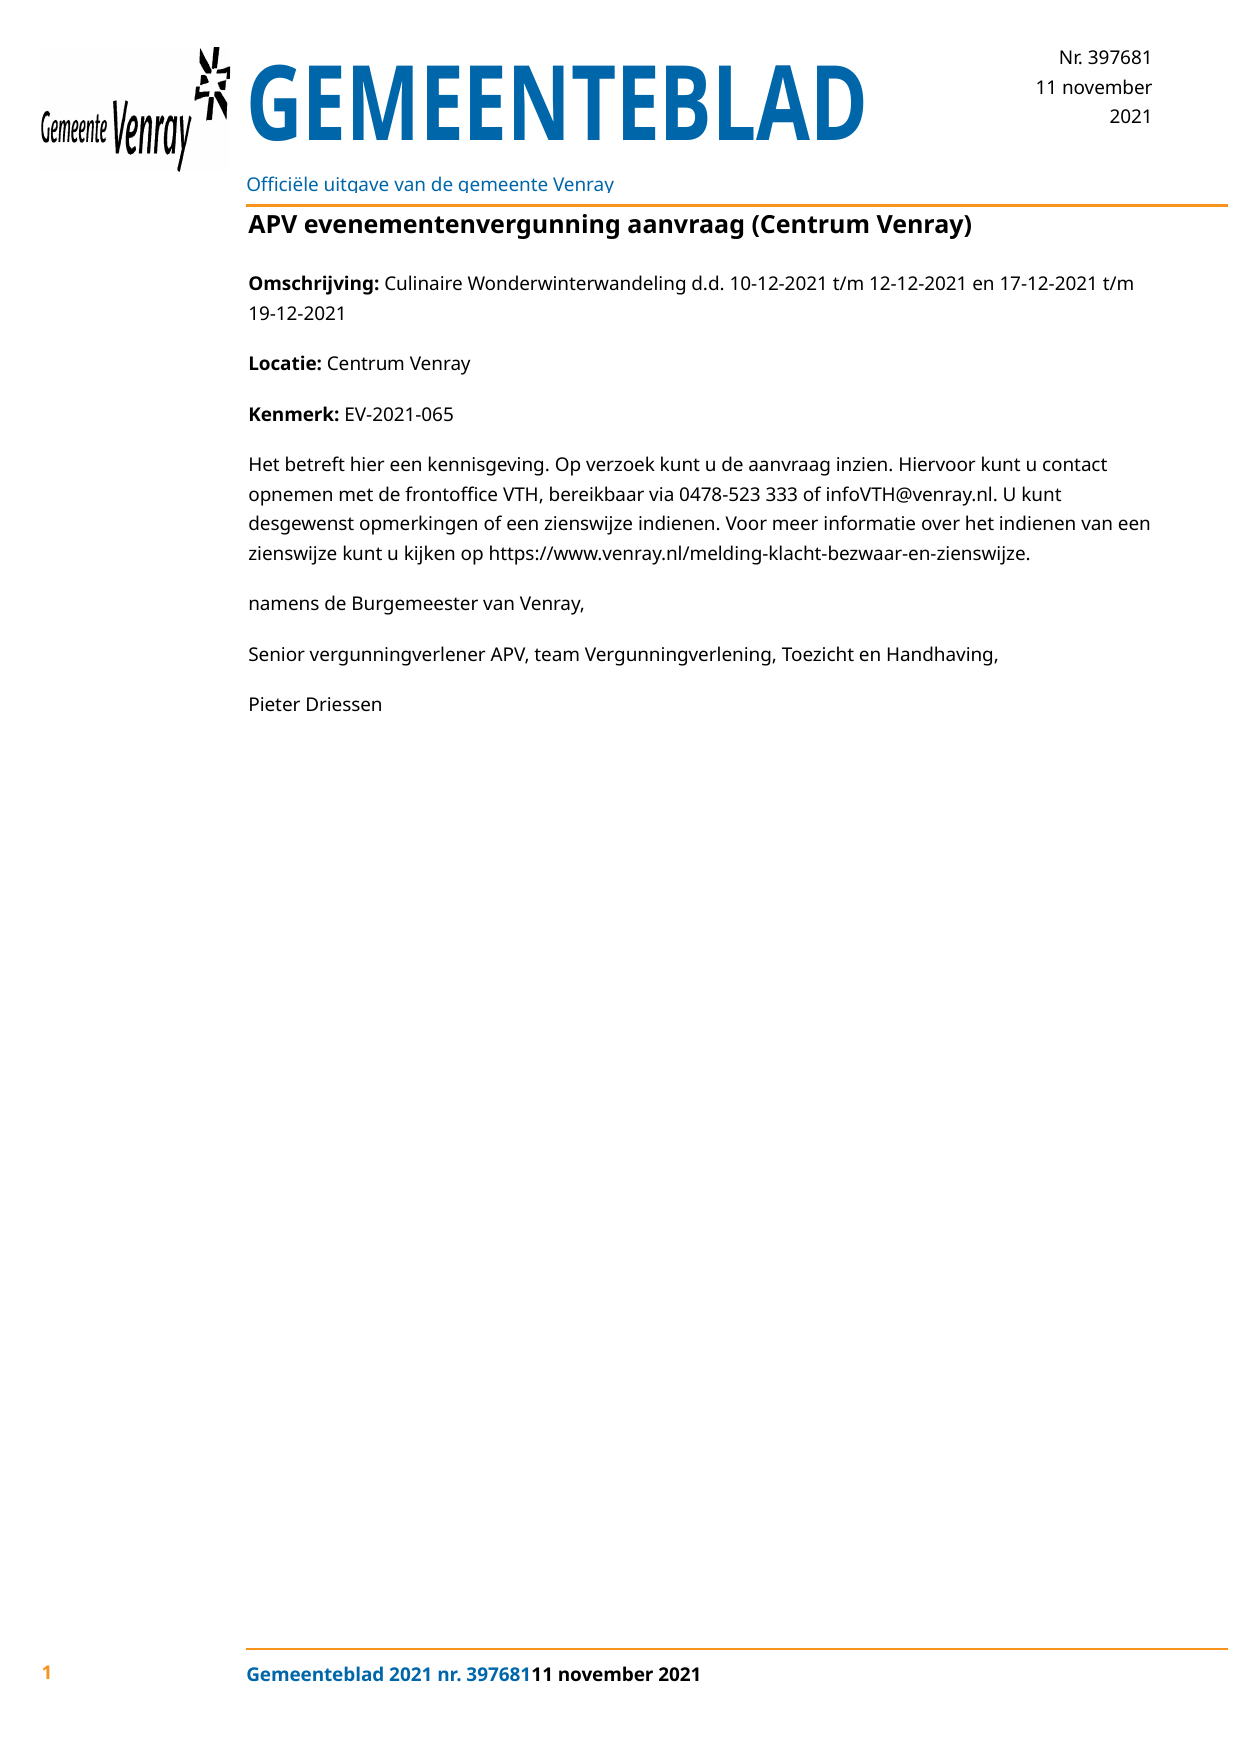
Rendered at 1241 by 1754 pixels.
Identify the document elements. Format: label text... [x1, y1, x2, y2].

text Het betreft hier een kennisgeving. Op verzoek kunt u de aanvraag inzien. Hiervoor kunt u contact opnemen met de frontoffice VTH, bereikbaar via 0478-523 333 of infoVTH@venray.nl. U kunt desgewenst opmerkingen of een zienswijze indienen. Voor meer informatie over het indienen van een zienswijze kunt u kijken op https://www.venray.nl/melding-klacht-bezwaar-en-zienswijze. [248, 451, 1152, 566]
text Pieter Driessen [248, 691, 1152, 717]
text APV evenementenvergunning aanvraag (Centrum Venray) [248, 207, 1152, 241]
text Kenmerk: EV-2021-065 [248, 401, 1152, 426]
text Omschrijving: Culinaire Wonderwinterwandeling d.d. 10-12-2021 t/m 12-12-2021 en 17-12-2021 t/m 19-12-2021 [248, 270, 1152, 326]
text Senior vergunningverlener APV, team Vergunningverlening, Toezicht en Handhaving, [248, 641, 1152, 666]
picture [41, 47, 231, 172]
text Locatie: Centrum Venray [248, 350, 1152, 376]
text namens de Burgemeester van Venray, [248, 590, 1152, 616]
